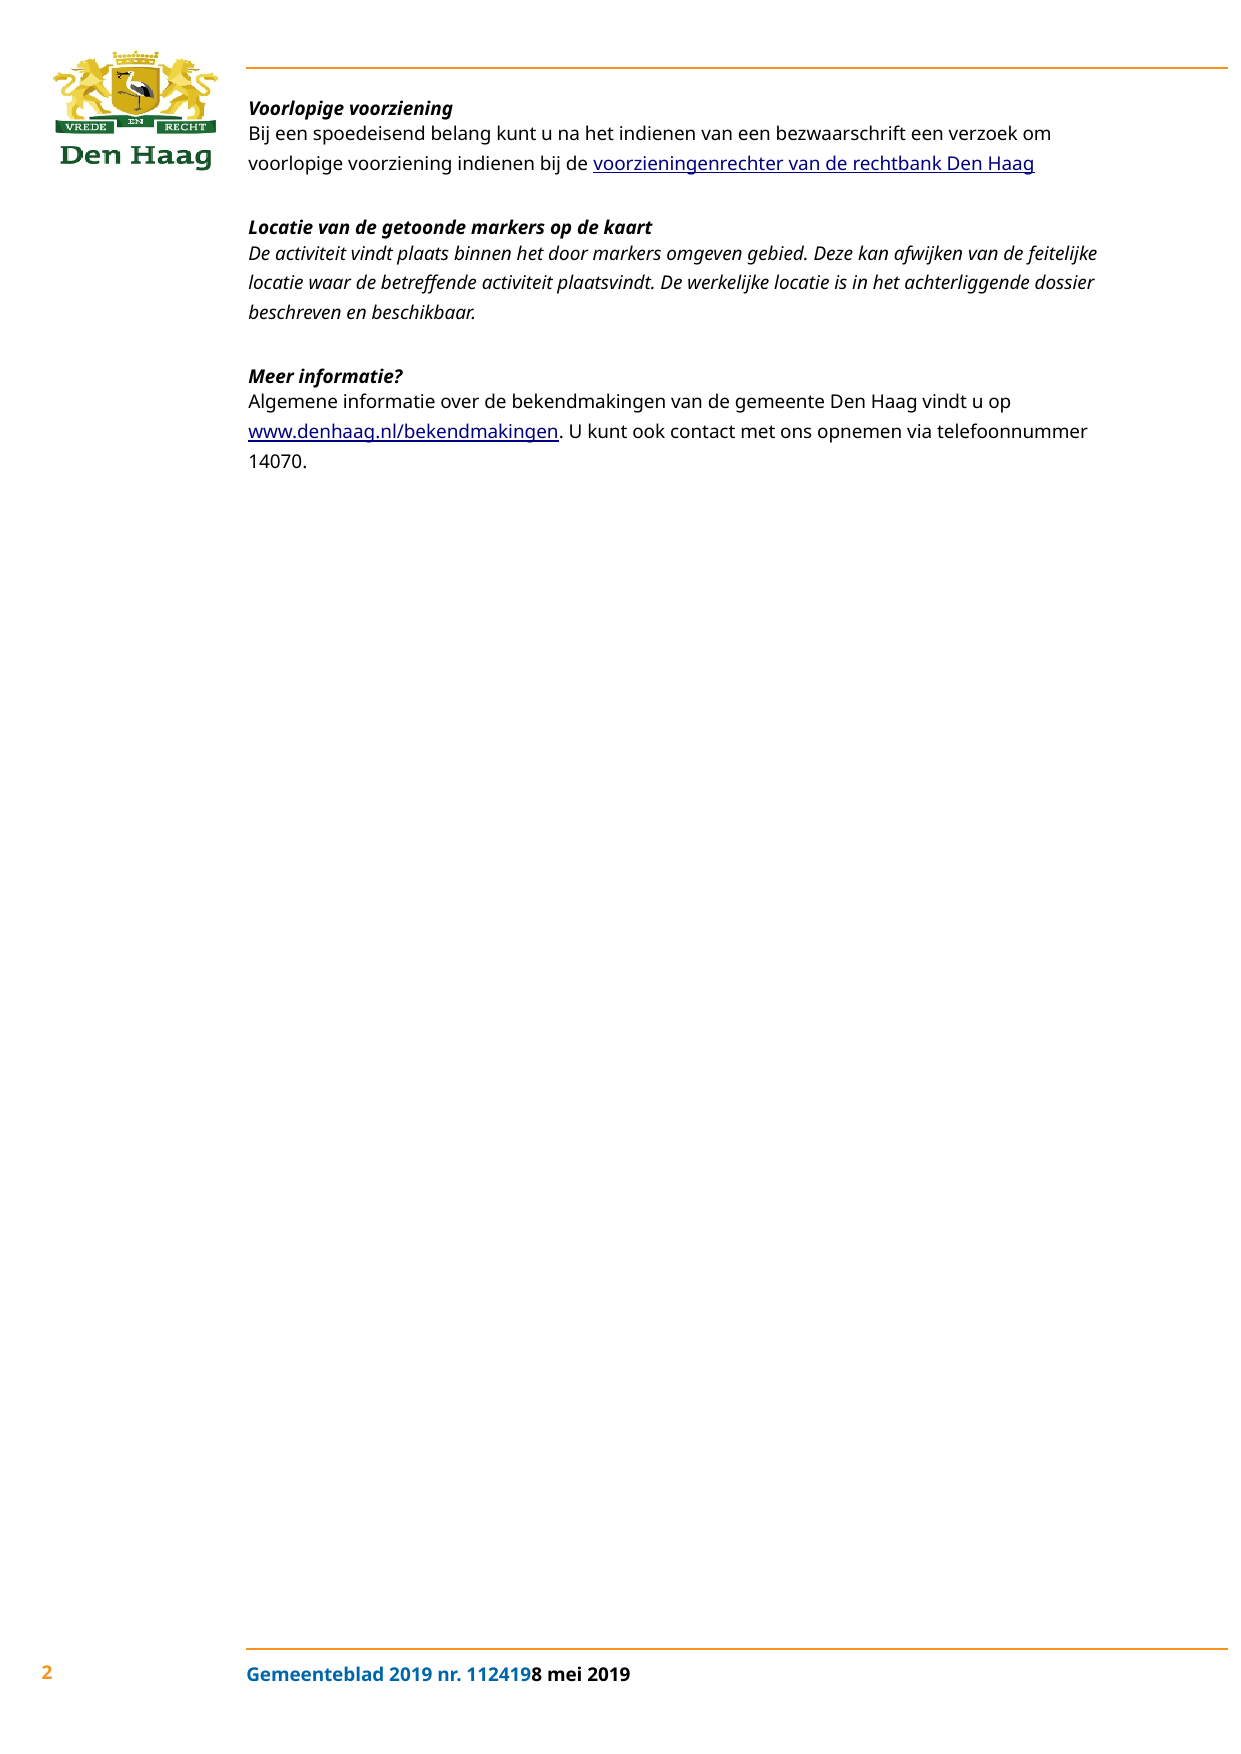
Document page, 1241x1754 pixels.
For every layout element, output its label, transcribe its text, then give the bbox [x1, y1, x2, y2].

picture [41, 47, 231, 172]
text Algemene informatie over de bekendmakingen van de gemeente Den Haag vindt u op www.denhaag.nl/bekendmakingen. U kunt ook contact met ons opnemen via telefoonnummer 14070. [248, 389, 1152, 473]
text De activiteit vindt plaats binnen het door markers omgeven gebied. Deze kan afwijken van de feitelijke locatie waar de betreffende activiteit plaatsvindt. De werkelijke locatie is in het achterliggende dossier beschreven en beschikbaar. [248, 240, 1152, 325]
text Meer informatie? [248, 363, 1152, 389]
text Bij een spoedeisend belang kunt u na het indienen van een bezwaarschrift een verzoek om voorlopige voorziening indienen bij de voorzieningenrechter van de rechtbank Den Haag [248, 121, 1152, 176]
text Voorlopige voorziening [248, 95, 1152, 121]
text Locatie van de getoonde markers op de kaart [248, 214, 1152, 240]
